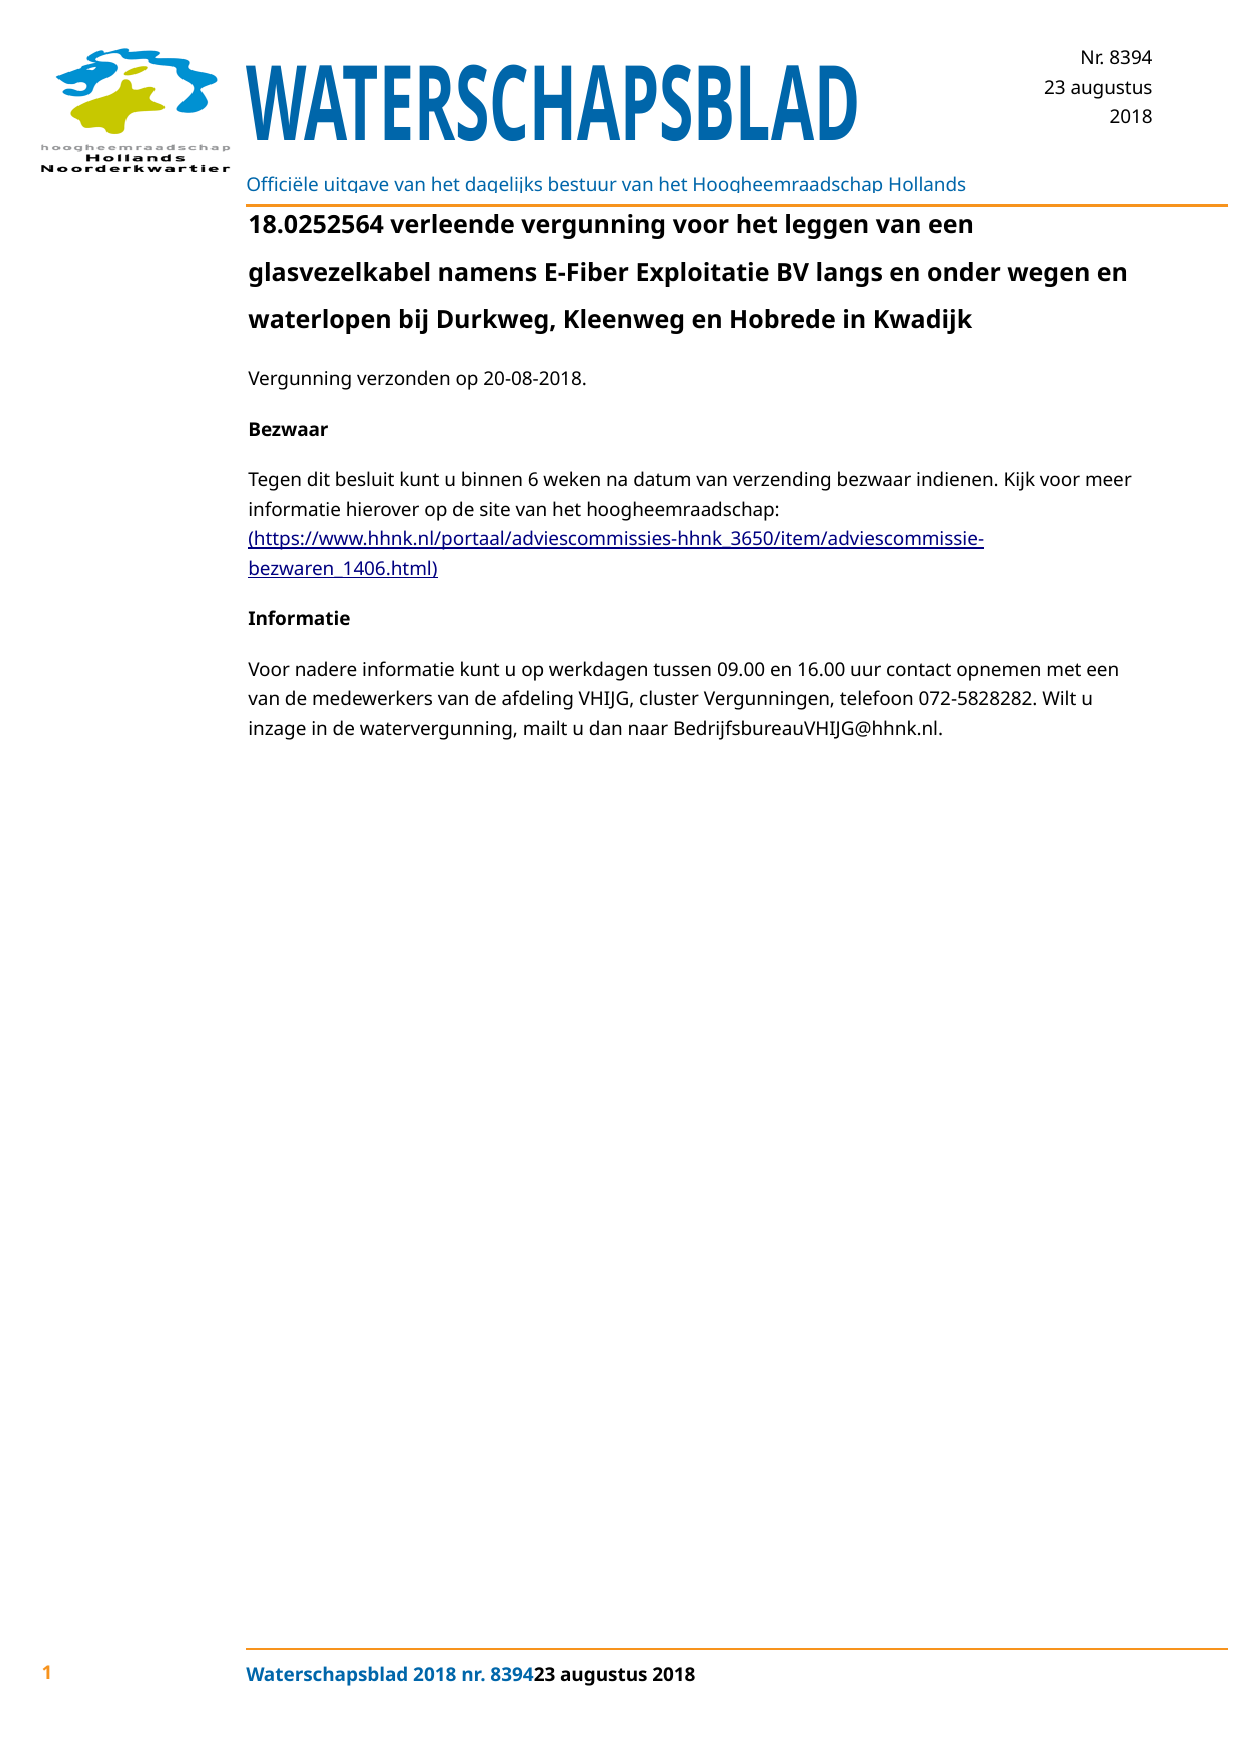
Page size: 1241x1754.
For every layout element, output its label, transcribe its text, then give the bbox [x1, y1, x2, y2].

text Tegen dit besluit kunt u binnen 6 weken na datum van verzending bezwaar indienen. Kijk voor meer informatie hierover op de site van het hoogheemraadschap: (https://www.hhnk.nl/portaal/adviescommissies-hhnk_3650/item/adviescommissie-bezwaren_1406.html) [248, 466, 1152, 581]
text Vergunning verzonden op 20-08-2018. [248, 366, 1152, 391]
text Informatie [248, 606, 1152, 631]
text Voor nadere informatie kunt u op werkdagen tussen 09.00 en 16.00 uur contact opnemen met een van de medewerkers van de afdeling VHIJG, cluster Vergunningen, telefoon 072-5828282. Wilt u inzage in de watervergunning, mailt u dan naar BedrijfsbureauVHIJG@hhnk.nl. [248, 656, 1152, 741]
picture [41, 47, 231, 172]
text 18.0252564 verleende vergunning voor het leggen van een glasvezelkabel namens E-Fiber Exploitatie BV langs en onder wegen en waterlopen bij Durkweg, Kleenweg en Hobrede in Kwadijk [248, 207, 1152, 336]
text Bezwaar [248, 416, 1152, 442]
